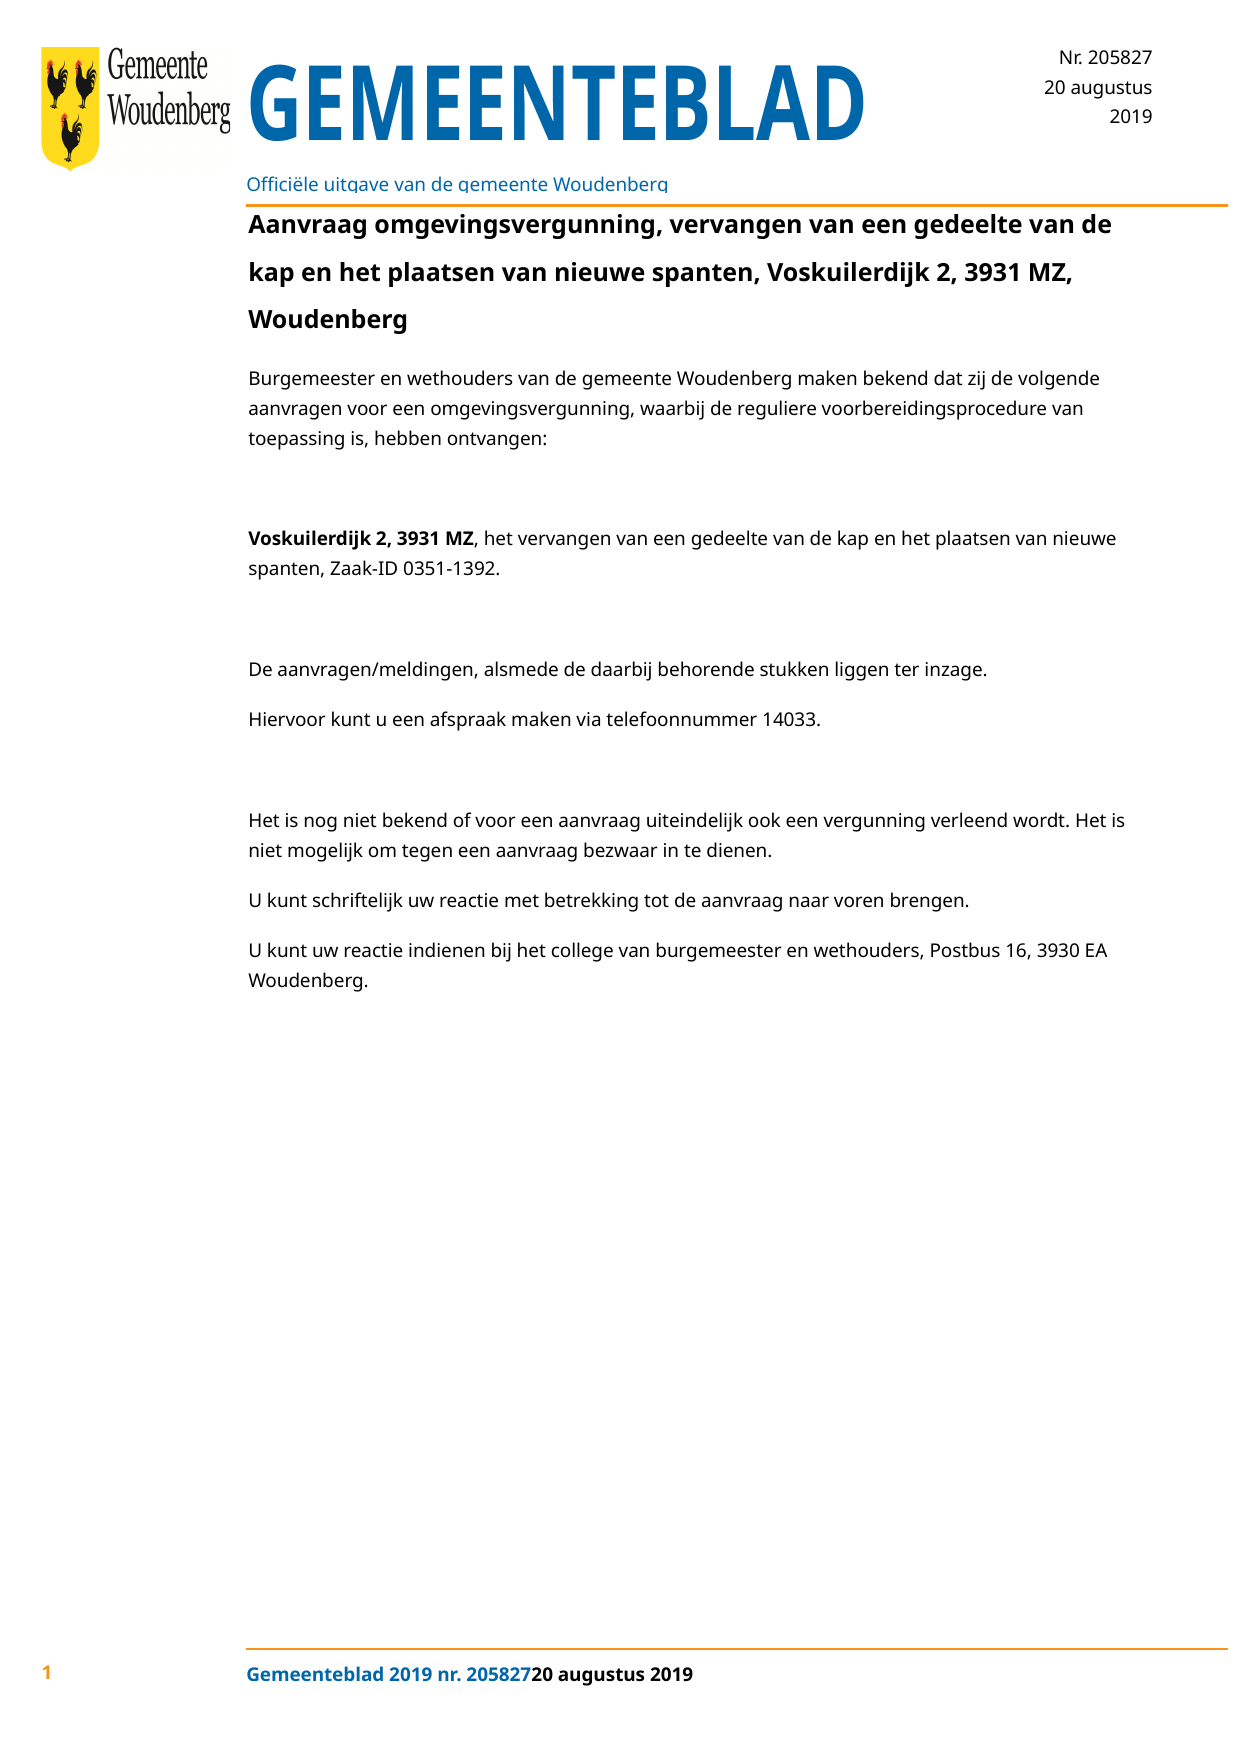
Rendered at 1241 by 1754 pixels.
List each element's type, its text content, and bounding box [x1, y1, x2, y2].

text Hiervoor kunt u een afspraak maken via telefoonnummer 14033. [248, 706, 1152, 732]
text Het is nog niet bekend of voor een aanvraag uiteindelijk ook een vergunning verleend wordt. Het is niet mogelijk om tegen een aanvraag bezwaar in te dienen. [248, 807, 1152, 862]
text Aanvraag omgevingsvergunning, vervangen van een gedeelte van de kap en het plaatsen van nieuwe spanten, Voskuilerdijk 2, 3931 MZ, Woudenberg [248, 207, 1152, 336]
text De aanvragen/meldingen, alsmede de daarbij behorende stukken liggen ter inzage. [248, 656, 1152, 682]
text Voskuilerdijk 2, 3931 MZ, het vervangen van een gedeelte van de kap en het plaatsen van nieuwe spanten, Zaak-ID 0351-1392. [248, 526, 1152, 581]
text U kunt schriftelijk uw reactie met betrekking tot de aanvraag naar voren brengen. [248, 887, 1152, 913]
picture [41, 47, 231, 172]
text Burgemeester en wethouders van de gemeente Woudenberg maken bekend dat zij de volgende aanvragen voor een omgevingsvergunning, waarbij de reguliere voorbereidingsprocedure van toepassing is, hebben ontvangen: [248, 366, 1152, 450]
text U kunt uw reactie indienen bij het college van burgemeester en wethouders, Postbus 16, 3930 EA Woudenberg. [248, 938, 1152, 993]
